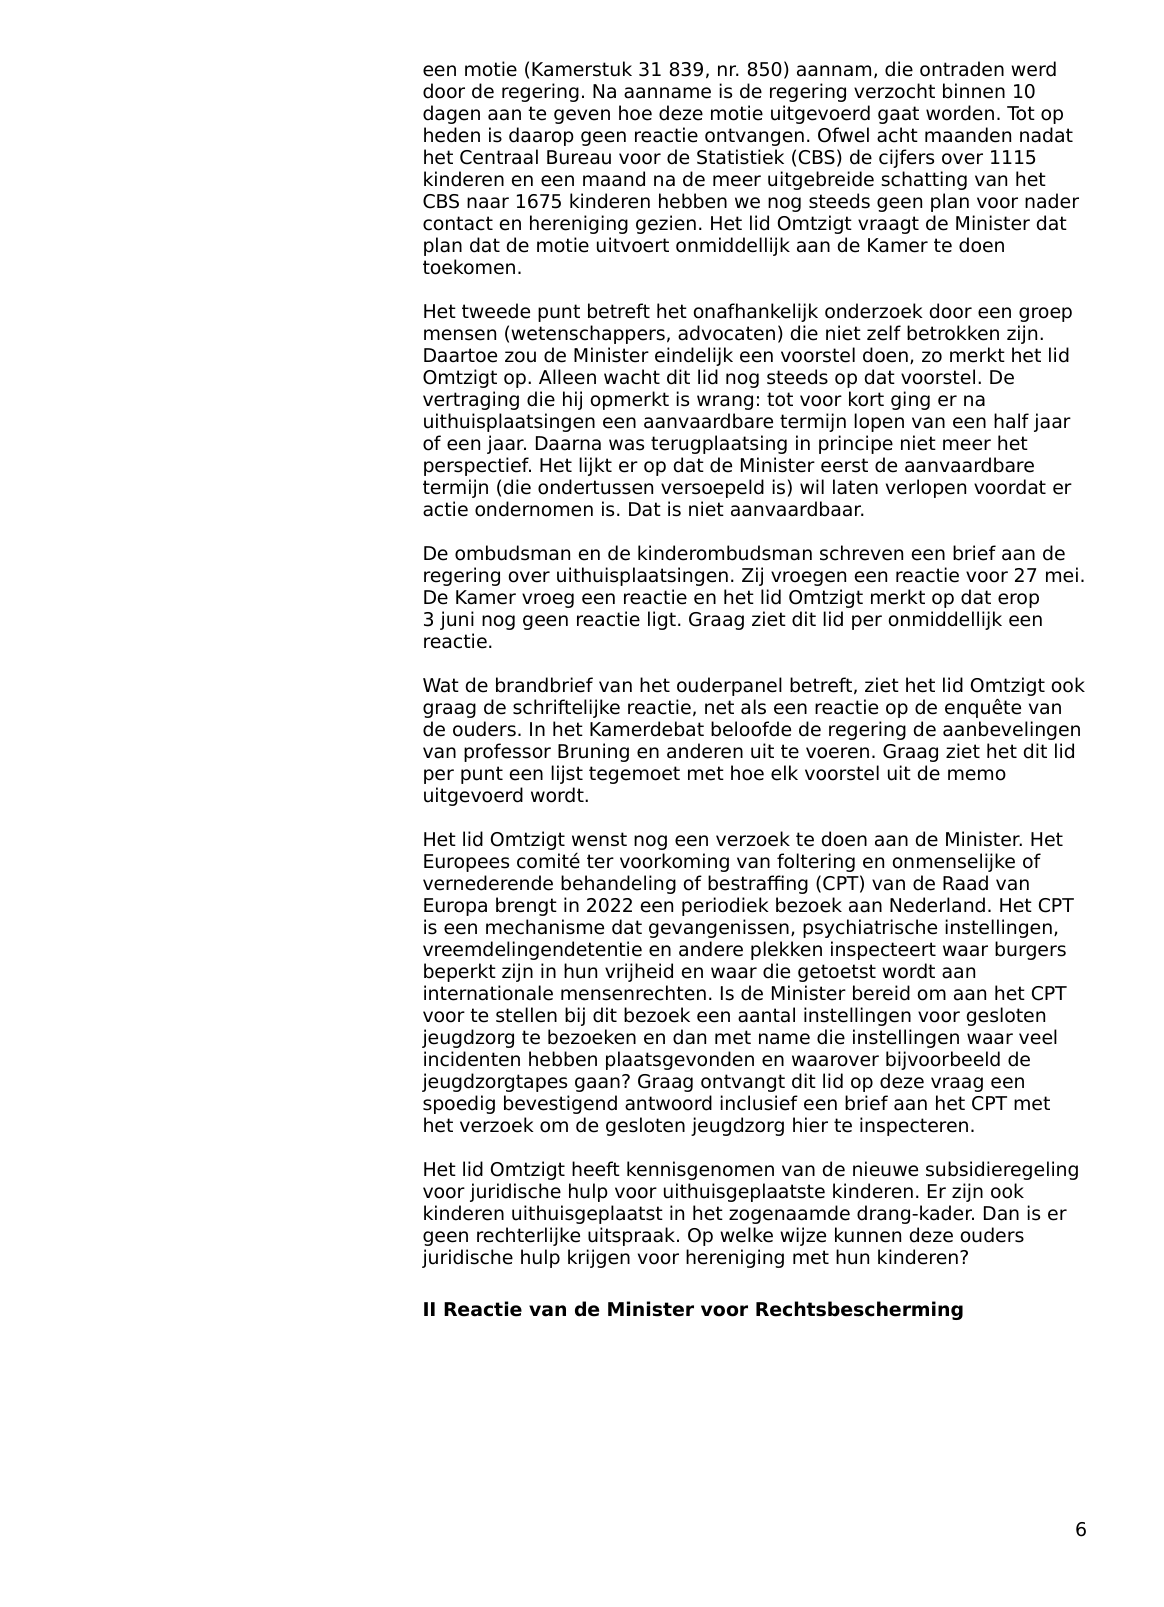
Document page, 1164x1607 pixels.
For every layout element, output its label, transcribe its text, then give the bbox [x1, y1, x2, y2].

text De ombudsman en de kinderombudsman schreven een brief aan de regering over uithuisplaatsingen. Zij vroegen een reactie voor 27 mei. De Kamer vroeg een reactie en het lid Omtzigt merkt op dat erop 3 juni nog geen reactie ligt. Graag ziet dit lid per onmiddellijk een reactie. [422, 543, 1087, 653]
text Het lid Omtzigt heeft kennisgenomen van de nieuwe subsidieregeling voor juridische hulp voor uithuisgeplaatste kinderen. Er zijn ook kinderen uithuisgeplaatst in het zogenaamde drang-kader. Dan is er geen rechterlijke uitspraak. Op welke wijze kunnen deze ouders juridische hulp krijgen voor hereniging met hun kinderen? [422, 1159, 1087, 1269]
text Het lid Omtzigt wenst nog een verzoek te doen aan de Minister. Het Europees comité ter voorkoming van foltering en onmenselijke of vernederende behandeling of bestraffing (CPT) van de Raad van Europa brengt in 2022 een periodiek bezoek aan Nederland. Het CPT is een mechanisme dat gevangenissen, psychiatrische instellingen, vreemdelingendetentie en andere plekken inspecteert waar burgers beperkt zijn in hun vrijheid en waar die getoetst wordt aan internationale mensenrechten. Is de Minister bereid om aan het CPT voor te stellen bij dit bezoek een aantal instellingen voor gesloten jeugdzorg te bezoeken en dan met name die instellingen waar veel incidenten hebben plaatsgevonden en waarover bijvoorbeeld de jeugdzorgtapes gaan? Graag ontvangt dit lid op deze vraag een spoedig bevestigend antwoord inclusief een brief aan het CPT met het verzoek om de gesloten jeugdzorg hier te inspecteren. [422, 829, 1087, 1137]
subtitle II Reactie van de Minister voor Rechtsbescherming [422, 1299, 1087, 1321]
text Het tweede punt betreft het onafhankelijk onderzoek door een groep mensen (wetenschappers, advocaten) die niet zelf betrokken zijn. Daartoe zou de Minister eindelijk een voorstel doen, zo merkt het lid Omtzigt op. Alleen wacht dit lid nog steeds op dat voorstel. De vertraging die hij opmerkt is wrang: tot voor kort ging er na uithuisplaatsingen een aanvaardbare termijn lopen van een half jaar of een jaar. Daarna was terugplaatsing in principe niet meer het perspectief. Het lijkt er op dat de Minister eerst de aanvaardbare termijn (die ondertussen versoepeld is) wil laten verlopen voordat er actie ondernomen is. Dat is niet aanvaardbaar. [422, 301, 1087, 521]
text een motie (Kamerstuk 31 839, nr. 850) aannam, die ontraden werd door de regering. Na aanname is de regering verzocht binnen 10 dagen aan te geven hoe deze motie uitgevoerd gaat worden. Tot op heden is daarop geen reactie ontvangen. Ofwel acht maanden nadat het Centraal Bureau voor de Statistiek (CBS) de cijfers over 1115 kinderen en een maand na de meer uitgebreide schatting van het CBS naar 1675 kinderen hebben we nog steeds geen plan voor nader contact en hereniging gezien. Het lid Omtzigt vraagt de Minister dat plan dat de motie uitvoert onmiddellijk aan de Kamer te doen toekomen. [422, 59, 1087, 279]
text Wat de brandbrief van het ouderpanel betreft, ziet het lid Omtzigt ook graag de schriftelijke reactie, net als een reactie op de enquête van de ouders. In het Kamerdebat beloofde de regering de aanbevelingen van professor Bruning en anderen uit te voeren. Graag ziet het dit lid per punt een lijst tegemoet met hoe elk voorstel uit de memo uitgevoerd wordt. [422, 675, 1087, 807]
